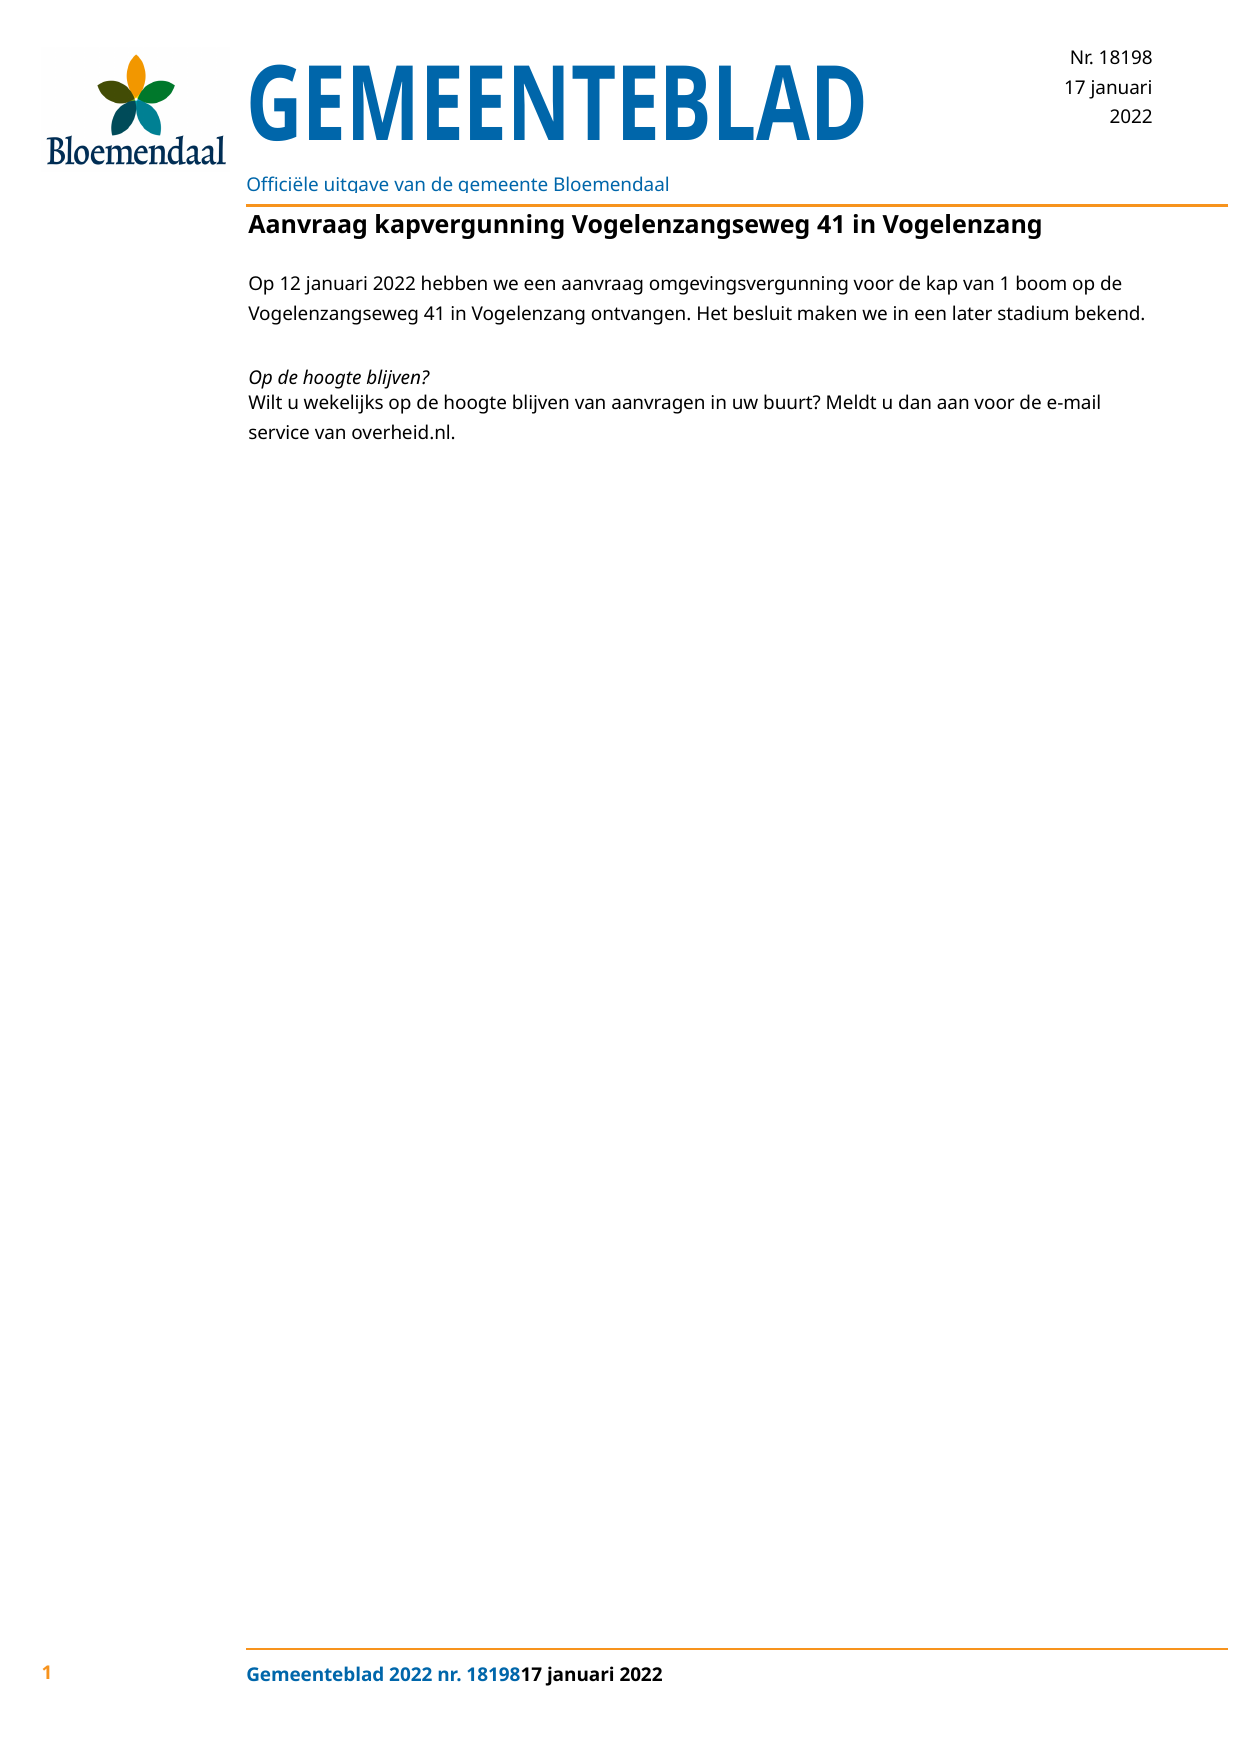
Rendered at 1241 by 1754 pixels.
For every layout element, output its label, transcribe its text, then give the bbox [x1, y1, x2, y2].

text Wilt u wekelijks op de hoogte blijven van aanvragen in uw buurt? Meldt u dan aan voor de e-mail service van overheid.nl. [248, 389, 1152, 445]
picture [41, 47, 231, 172]
text Op de hoogte blijven? [248, 364, 1152, 389]
text Op 12 januari 2022 hebben we een aanvraag omgevingsvergunning voor de kap van 1 boom op de Vogelenzangseweg 41 in Vogelenzang ontvangen. Het besluit maken we in een later stadium bekend. [248, 270, 1152, 326]
text Aanvraag kapvergunning Vogelenzangseweg 41 in Vogelenzang [248, 207, 1152, 241]
